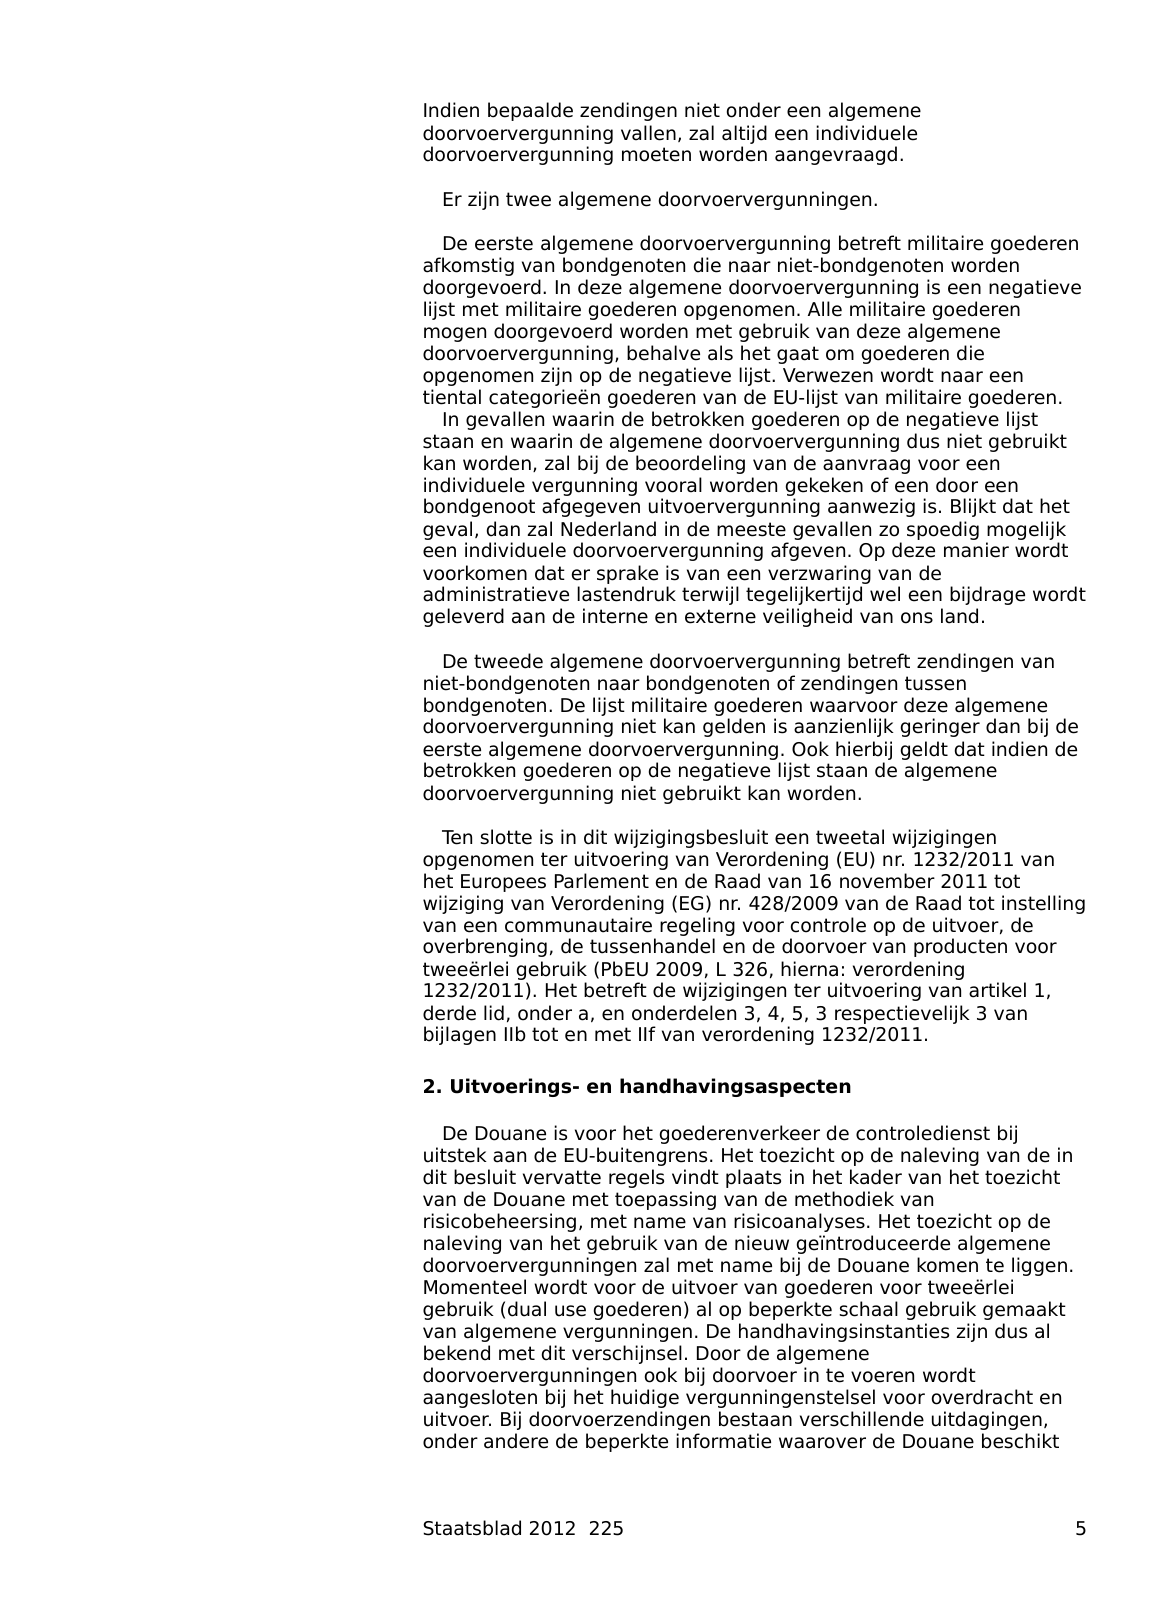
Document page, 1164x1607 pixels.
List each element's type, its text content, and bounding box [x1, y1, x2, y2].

text De Douane is voor het goederenverkeer de controledienst bij uitstek aan de EU-buitengrens. Het toezicht op de naleving van de in dit besluit vervatte regels vindt plaats in het kader van het toezicht van de Douane met toepassing van de methodiek van risicobeheersing, met name van risicoanalyses. Het toezicht op de naleving van het gebruik van de nieuw geïntroduceerde algemene doorvoervergunningen zal met name bij de Douane komen te liggen. Momenteel wordt voor de uitvoer van goederen voor tweeërlei gebruik (dual use goederen) al op beperkte schaal gebruik gemaakt van algemene vergunningen. De handhavingsinstanties zijn dus al bekend met dit verschijnsel. Door de algemene doorvoervergunningen ook bij doorvoer in te voeren wordt aangesloten bij het huidige vergunningenstelsel voor overdracht en uitvoer. Bij doorvoerzendingen bestaan verschillende uitdagingen, onder andere de beperkte informatie waarover de Douane beschikt [422, 1123, 1087, 1453]
text Er zijn twee algemene doorvoervergunningen. [422, 188, 1087, 211]
subtitle 2. Uitvoerings- en handhavingsaspecten [422, 1076, 1087, 1098]
text Ten slotte is in dit wijzigingsbesluit een tweetal wijzigingen opgenomen ter uitvoering van Verordening (EU) nr. 1232/2011 van het Europees Parlement en de Raad van 16 november 2011 tot wijziging van Verordening (EG) nr. 428/2009 van de Raad tot instelling van een communautaire regeling voor controle op de uitvoer, de overbrenging, de tussenhandel en de doorvoer van producten voor tweeërlei gebruik (PbEU 2009, L 326, hierna: verordening 1232/2011). Het betreft de wijzigingen ter uitvoering van artikel 1, derde lid, onder a, en onderdelen 3, 4, 5, 3 respectievelijk 3 van bijlagen IIb tot en met IIf van verordening 1232/2011. [422, 827, 1087, 1046]
text De eerste algemene doorvoervergunning betreft militaire goederen afkomstig van bondgenoten die naar niet-bondgenoten worden doorgevoerd. In deze algemene doorvoervergunning is een negatieve lijst met militaire goederen opgenomen. Alle militaire goederen mogen doorgevoerd worden met gebruik van deze algemene doorvoervergunning, behalve als het gaat om goederen die opgenomen zijn op de negatieve lijst. Verwezen wordt naar een tiental categorieën goederen van de EU-lijst van militaire goederen. [422, 233, 1087, 408]
text De tweede algemene doorvoervergunning betreft zendingen van niet-bondgenoten naar bondgenoten of zendingen tussen bondgenoten. De lijst militaire goederen waarvoor deze algemene doorvoervergunning niet kan gelden is aanzienlijk geringer dan bij de eerste algemene doorvoervergunning. Ook hierbij geldt dat indien de betrokken goederen op de negatieve lijst staan de algemene doorvoervergunning niet gebruikt kan worden. [422, 651, 1087, 804]
text Indien bepaalde zendingen niet onder een algemene doorvoervergunning vallen, zal altijd een individuele doorvoervergunning moeten worden aangevraagd. [422, 100, 1087, 166]
text In gevallen waarin de betrokken goederen op de negatieve lijst staan en waarin de algemene doorvoervergunning dus niet gebruikt kan worden, zal bij de beoordeling van de aanvraag voor een individuele vergunning vooral worden gekeken of een door een bondgenoot afgegeven uitvoervergunning aanwezig is. Blijkt dat het geval, dan zal Nederland in de meeste gevallen zo spoedig mogelijk een individuele doorvoervergunning afgeven. Op deze manier wordt voorkomen dat er sprake is van een verzwaring van de administratieve lastendruk terwijl tegelijkertijd wel een bijdrage wordt geleverd aan de interne en externe veiligheid van ons land. [422, 408, 1087, 628]
